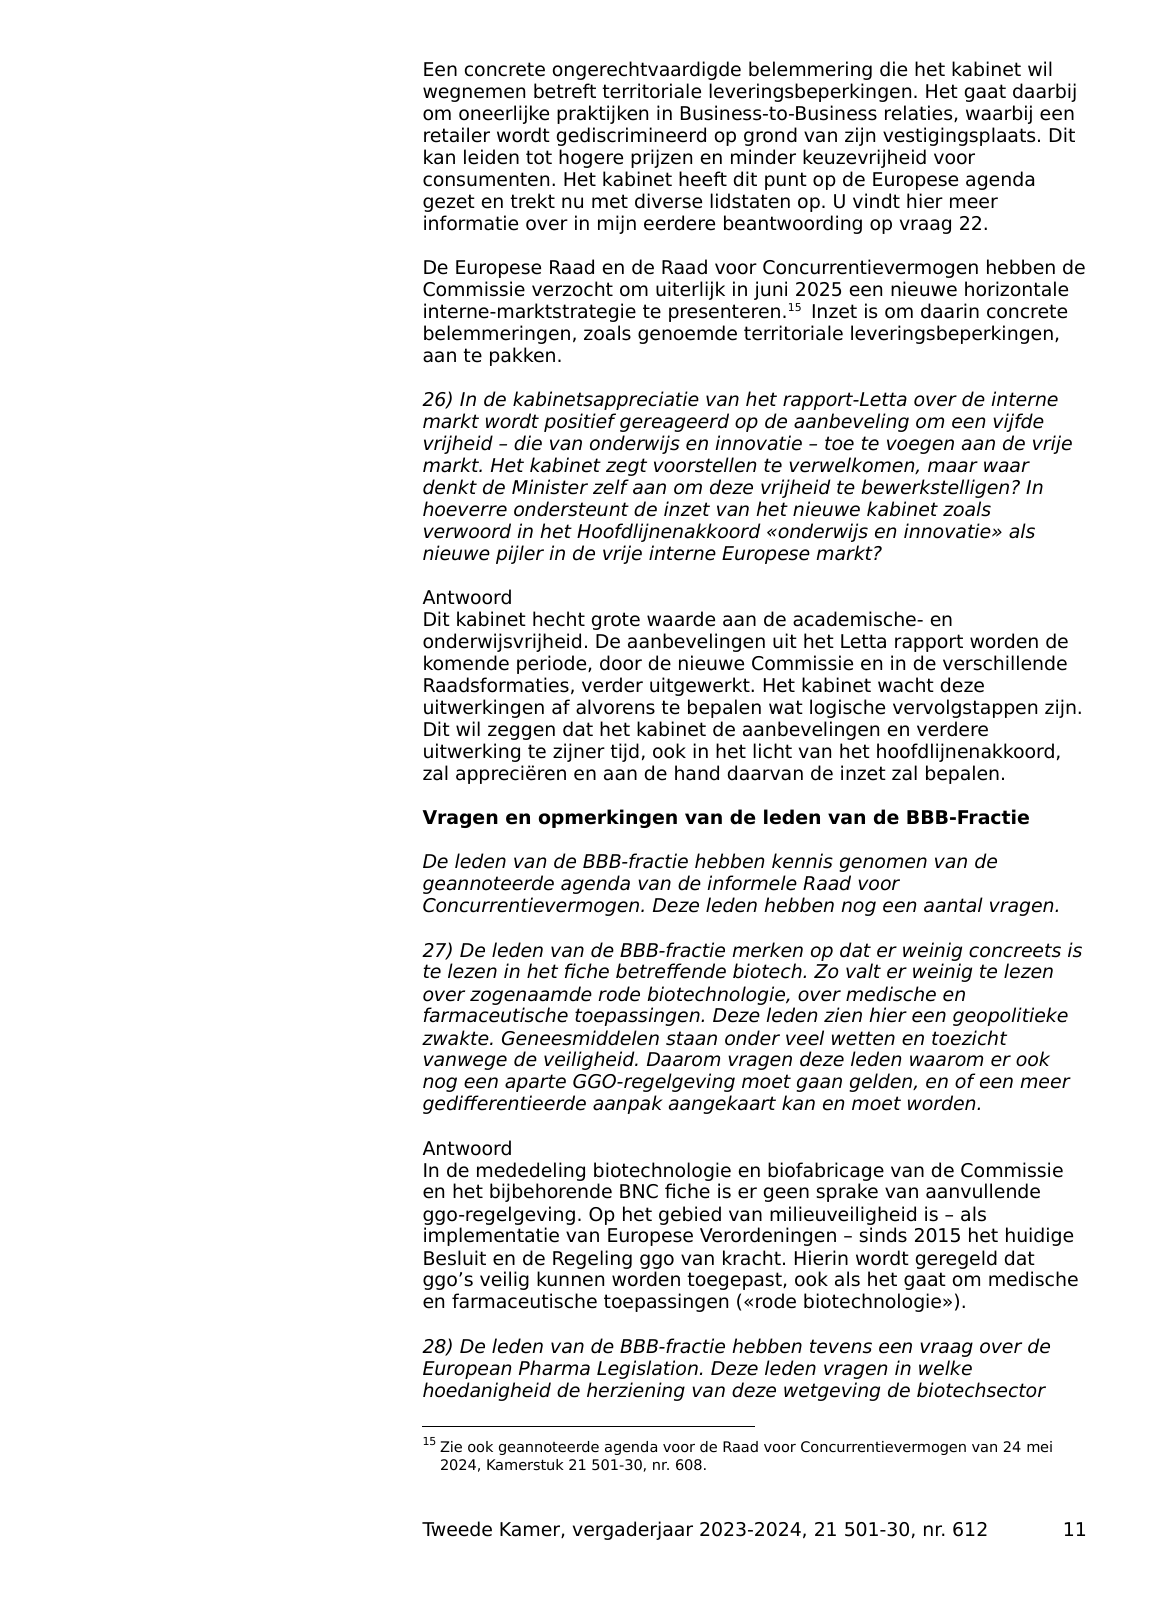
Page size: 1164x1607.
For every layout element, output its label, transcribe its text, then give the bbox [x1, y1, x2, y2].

text De Europese Raad en de Raad voor Concurrentievermogen hebben de Commissie verzocht om uiterlijk in juni 2025 een nieuwe horizontale interne-marktstrategie te presenteren. Inzet is om daarin concrete belemmeringen, zoals genoemde territoriale leveringsbeperkingen, aan te pakken. [422, 257, 1087, 367]
text Antwoord [422, 587, 1087, 609]
text 28) De leden van de BBB-fractie hebben tevens een vraag over de European Pharma Legislation. Deze leden vragen in welke hoedanigheid de herziening van deze wetgeving de biotechsector [422, 1336, 1087, 1401]
text De leden van de BBB-fractie hebben kennis genomen van de geannoteerde agenda van de informele Raad voor Concurrentievermogen. Deze leden hebben nog een aantal vragen. [422, 851, 1087, 917]
text In de mededeling biotechnologie en biofabricage van de Commissie en het bijbehorende BNC fiche is er geen sprake van aanvullende ggo-regelgeving. Op het gebied van milieuveiligheid is – als implementatie van Europese Verordeningen – sinds 2015 het huidige Besluit en de Regeling ggo van kracht. Hierin wordt geregeld dat ggo’s veilig kunnen worden toegepast, ook als het gaat om medische en farmaceutische toepassingen («rode biotechnologie»). [422, 1159, 1087, 1313]
text 27) De leden van de BBB-fractie merken op dat er weinig concreets is te lezen in het fiche betreffende biotech. Zo valt er weinig te lezen over zogenaamde rode biotechnologie, over medische en farmaceutische toepassingen. Deze leden zien hier een geopolitieke zwakte. Geneesmiddelen staan onder veel wetten en toezicht vanwege de veiligheid. Daarom vragen deze leden waarom er ook nog een aparte GGO-regelgeving moet gaan gelden, en of een meer gedifferentieerde aanpak aangekaart kan en moet worden. [422, 939, 1087, 1115]
text Zie ook geannoteerde agenda voor de Raad voor Concurrentievermogen van 24 mei 2024, Kamerstuk 21 501-30, nr. 608. [422, 1435, 1087, 1474]
text Antwoord [422, 1137, 1087, 1159]
text Een concrete ongerechtvaardigde belemmering die het kabinet wil wegnemen betreft territoriale leveringsbeperkingen. Het gaat daarbij om oneerlijke praktijken in Business-to-Business relaties, waarbij een retailer wordt gediscrimineerd op grond van zijn vestigingsplaats. Dit kan leiden tot hogere prijzen en minder keuzevrijheid voor consumenten. Het kabinet heeft dit punt op de Europese agenda gezet en trekt nu met diverse lidstaten op. U vindt hier meer informatie over in mijn eerdere beantwoording op vraag 22. [422, 59, 1087, 235]
text Dit kabinet hecht grote waarde aan de academische- en onderwijsvrijheid. De aanbevelingen uit het Letta rapport worden de komende periode, door de nieuwe Commissie en in de verschillende Raadsformaties, verder uitgewerkt. Het kabinet wacht deze uitwerkingen af alvorens te bepalen wat logische vervolgstappen zijn. Dit wil zeggen dat het kabinet de aanbevelingen en verdere uitwerking te zijner tijd, ook in het licht van het hoofdlijnenakkoord, zal appreciëren en aan de hand daarvan de inzet zal bepalen. [422, 609, 1087, 785]
subtitle Vragen en opmerkingen van de leden van de BBB-Fractie [422, 807, 1087, 829]
text 26) In de kabinetsappreciatie van het rapport-Letta over de interne markt wordt positief gereageerd op de aanbeveling om een vijfde vrijheid – die van onderwijs en innovatie – toe te voegen aan de vrije markt. Het kabinet zegt voorstellen te verwelkomen, maar waar denkt de Minister zelf aan om deze vrijheid te bewerkstelligen? In hoeverre ondersteunt de inzet van het nieuwe kabinet zoals verwoord in het Hoofdlijnenakkoord «onderwijs en innovatie» als nieuwe pijler in de vrije interne Europese markt? [422, 389, 1087, 565]
